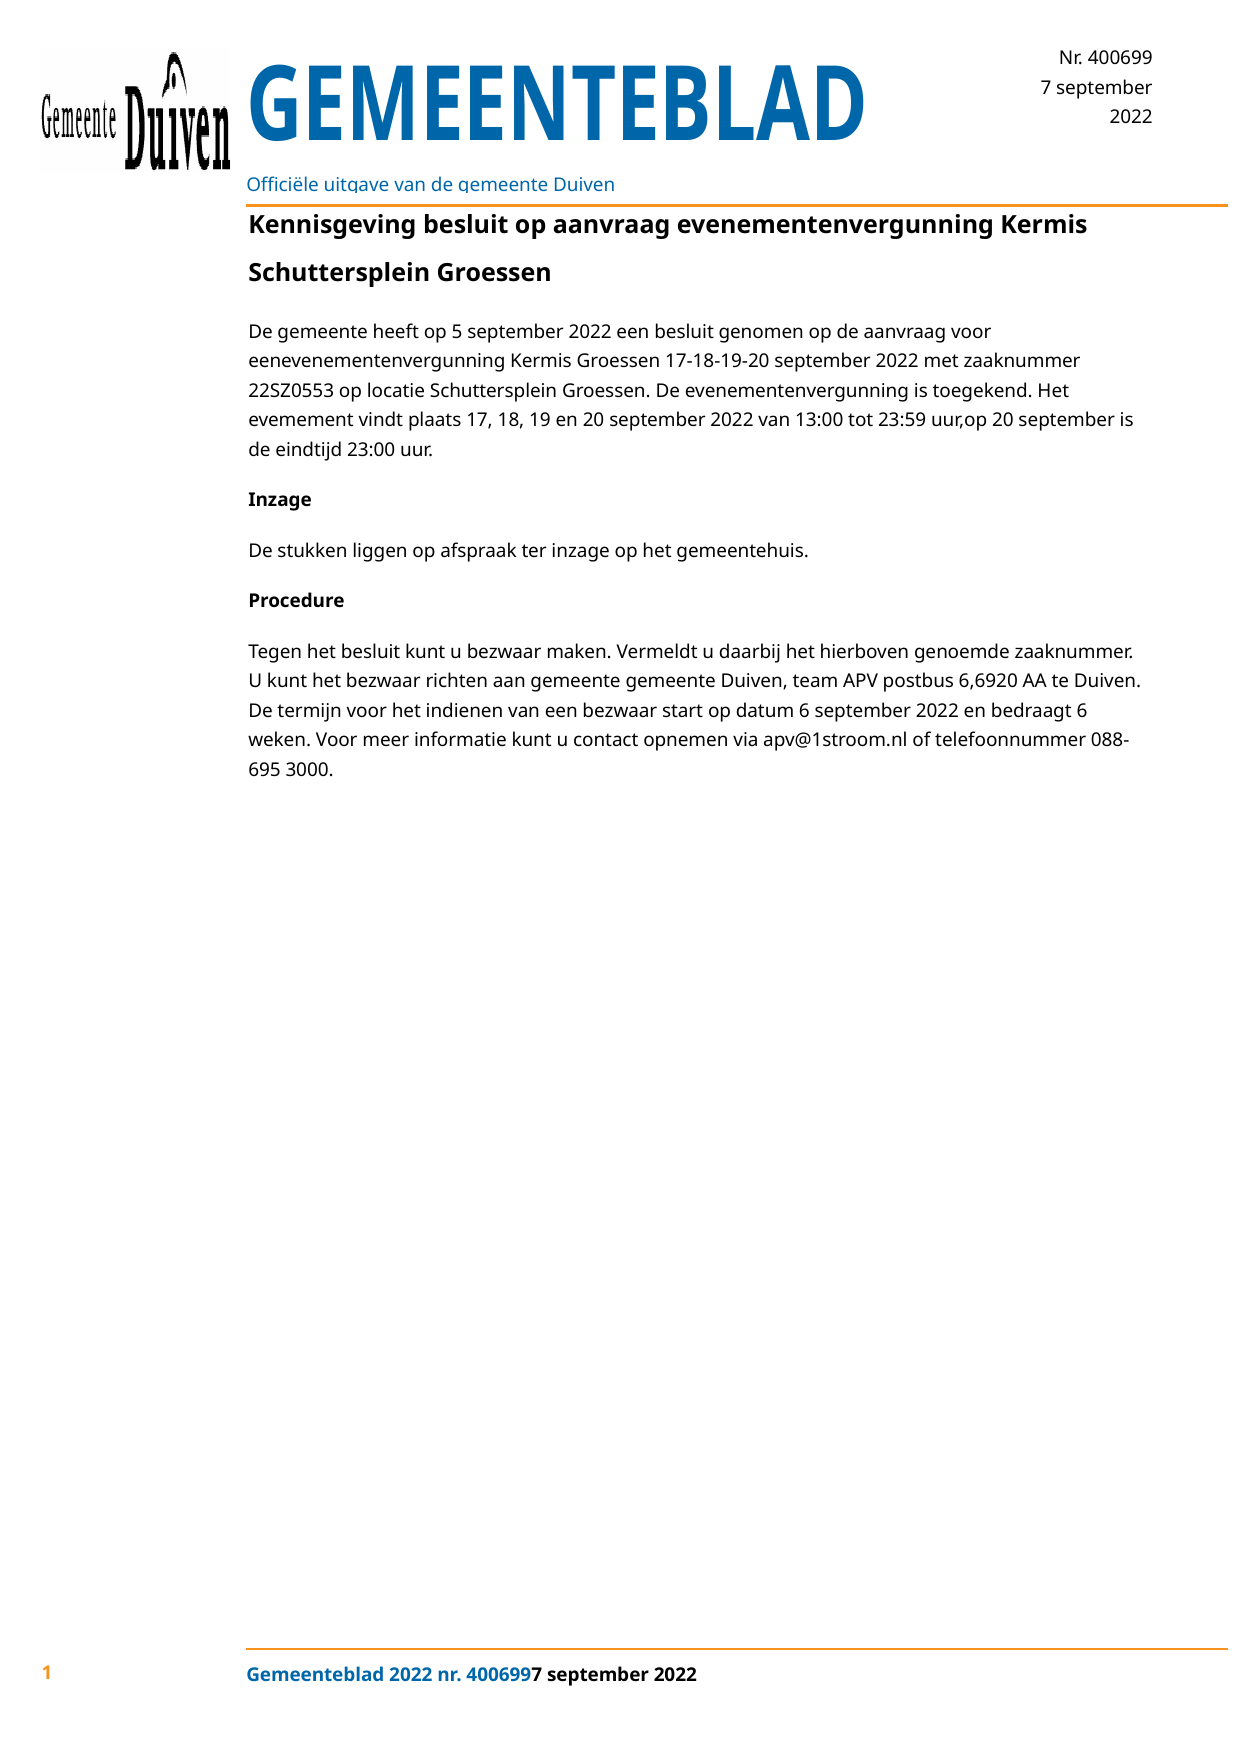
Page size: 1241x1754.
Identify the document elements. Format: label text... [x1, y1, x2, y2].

text De gemeente heeft op 5 september 2022 een besluit genomen op de aanvraag voor eenevenementenvergunning Kermis Groessen 17-18-19-20 september 2022 met zaaknummer 22SZ0553 op locatie Schuttersplein Groessen. De evenementenvergunning is toegekend. Het evemement vindt plaats 17, 18, 19 en 20 september 2022 van 13:00 tot 23:59 uur,op 20 september is de eindtijd 23:00 uur. [248, 318, 1152, 462]
text Inzage [248, 487, 1152, 512]
picture [41, 47, 231, 172]
text Procedure [248, 587, 1152, 613]
text Tegen het besluit kunt u bezwaar maken. Vermeldt u daarbij het hierboven genoemde zaaknummer. U kunt het bezwaar richten aan gemeente gemeente Duiven, team APV postbus 6,6920 AA te Duiven. De termijn voor het indienen van een bezwaar start op datum 6 september 2022 en bedraagt 6 weken. Voor meer informatie kunt u contact opnemen via apv@1stroom.nl of telefoonnummer 088-695 3000. [248, 638, 1152, 782]
text Kennisgeving besluit op aanvraag evenementenvergunning Kermis Schuttersplein Groessen [248, 207, 1152, 288]
text De stukken liggen op afspraak ter inzage op het gemeentehuis. [248, 537, 1152, 563]
